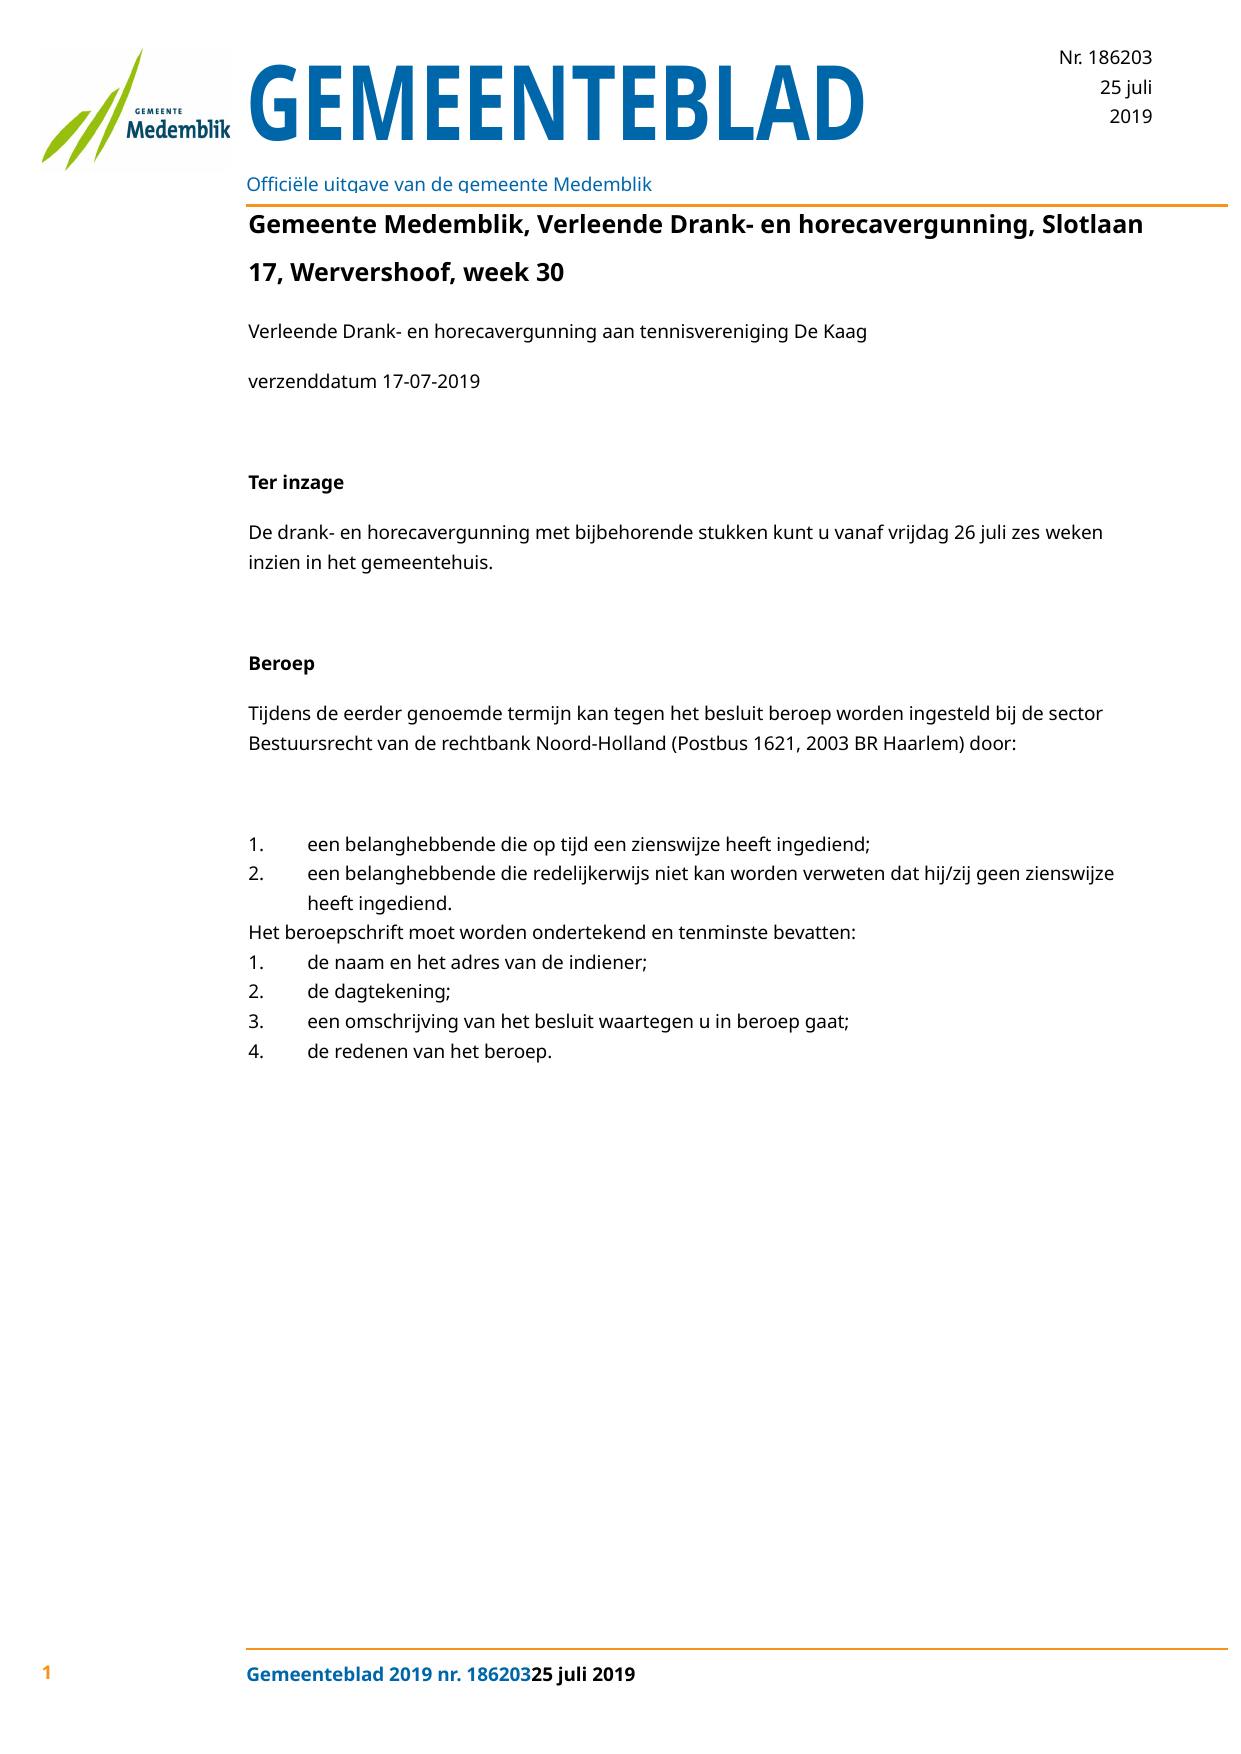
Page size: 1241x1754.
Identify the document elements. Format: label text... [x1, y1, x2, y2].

list de naam en het adres van de indiener; [248, 949, 1152, 975]
list een omschrijving van het besluit waartegen u in beroep gaat; [248, 1008, 1152, 1034]
list een belanghebbende die op tijd een zienswijze heeft ingediend; [248, 831, 1152, 857]
text Verleende Drank- en horecavergunning aan tennisvereniging De Kaag [248, 318, 1152, 344]
list een belanghebbende die redelijkerwijs niet kan worden verweten dat hij/zij geen zienswijze heeft ingediend. [248, 860, 1152, 916]
text Gemeente Medemblik, Verleende Drank- en horecavergunning, Slotlaan 17, Wervershoof, week 30 [248, 207, 1152, 288]
text Tijdens de eerder genoemde termijn kan tegen het besluit beroep worden ingesteld bij de sector Bestuursrecht van de rechtbank Noord-Holland (Postbus 1621, 2003 BR Haarlem) door: [248, 700, 1152, 756]
list de redenen van het beroep. [248, 1038, 1152, 1064]
text De drank- en horecavergunning met bijbehorende stukken kunt u vanaf vrijdag 26 juli zes weken inzien in het gemeentehuis. [248, 519, 1152, 575]
text Beroep [248, 650, 1152, 676]
picture [41, 47, 231, 172]
text Het beroepschrift moet worden ondertekend en tenminste bevatten: [248, 919, 1152, 945]
text verzenddatum 17-07-2019 [248, 368, 1152, 394]
list de dagtekening; [248, 979, 1152, 1004]
text Ter inzage [248, 469, 1152, 495]
